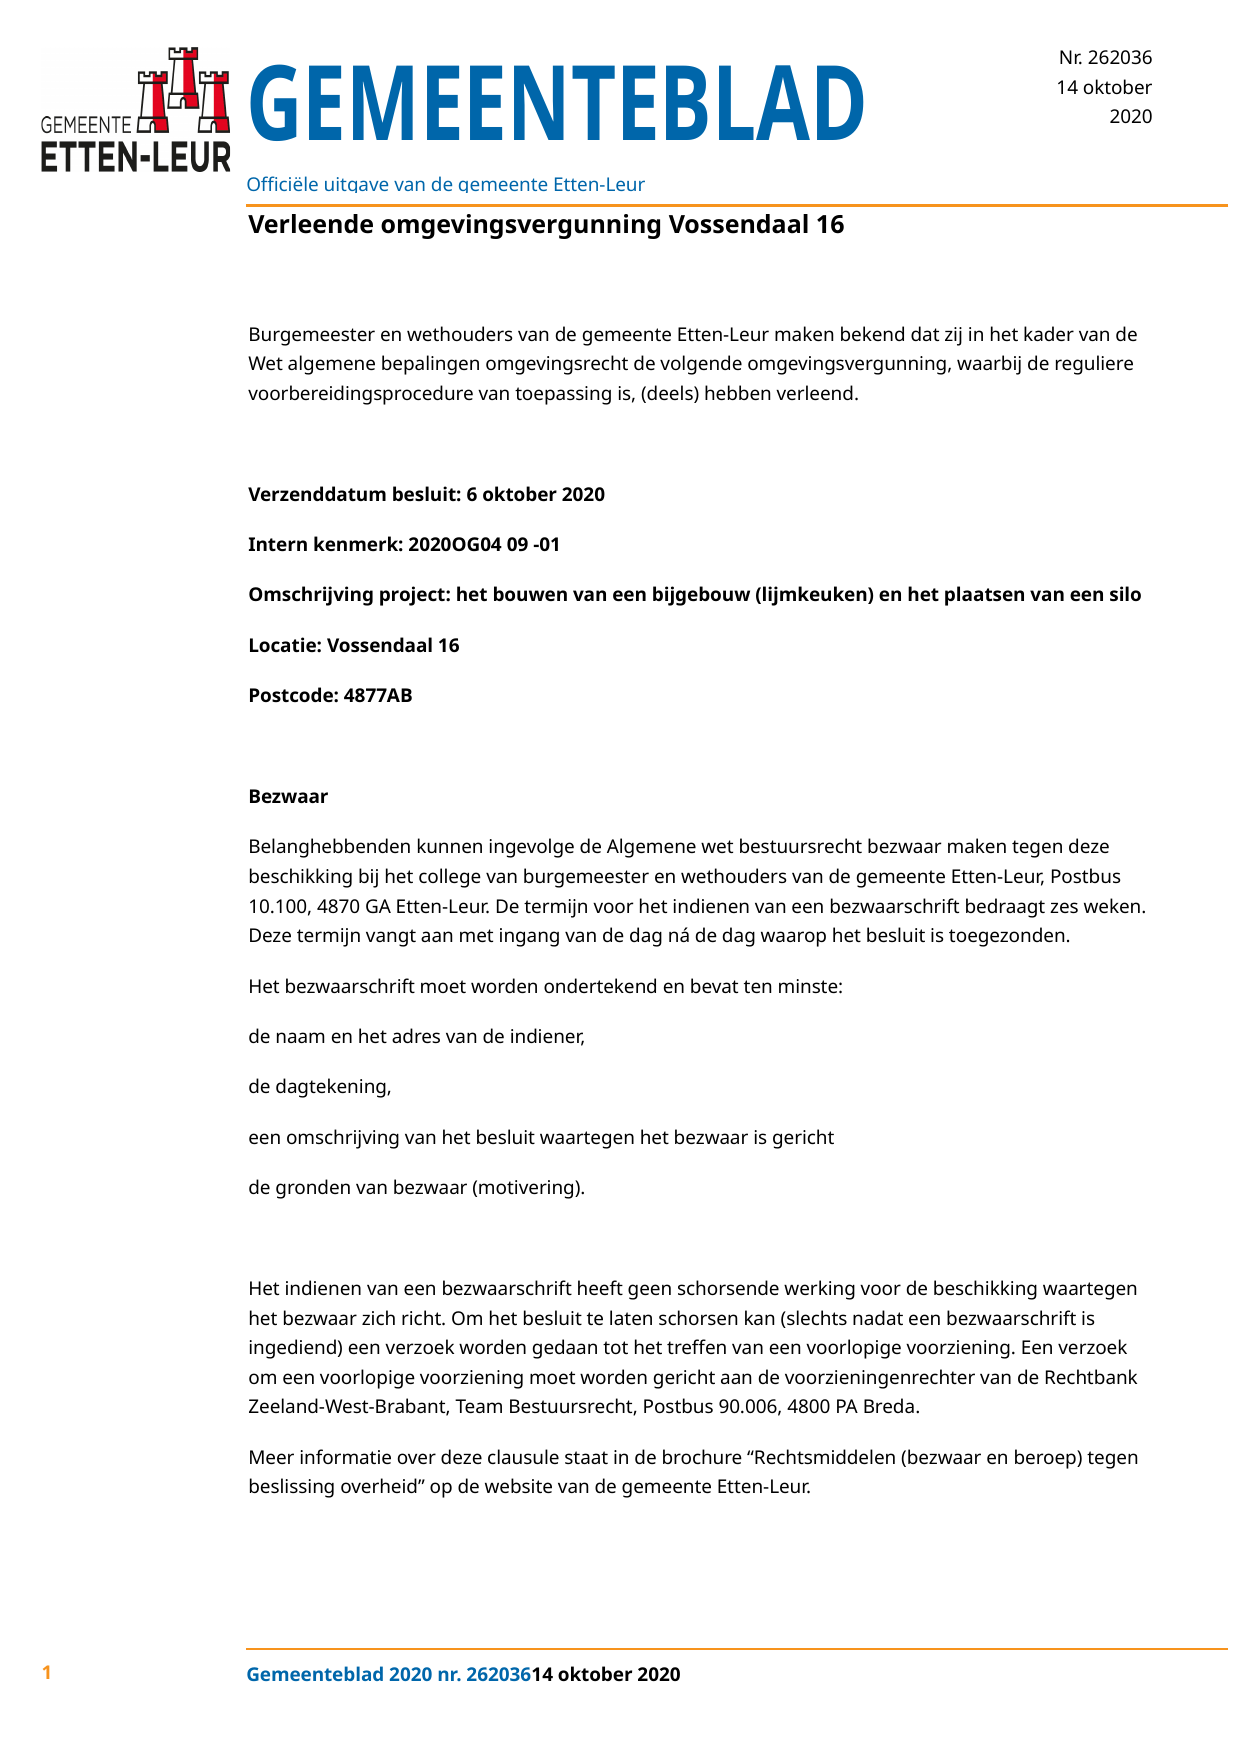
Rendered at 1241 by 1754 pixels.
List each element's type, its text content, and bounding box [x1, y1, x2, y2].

text Burgemeester en wethouders van de gemeente Etten-Leur maken bekend dat zij in het kader van de Wet algemene bepalingen omgevingsrecht de volgende omgevingsvergunning, waarbij de reguliere voorbereidingsprocedure van toepassing is, (deels) hebben verleend. [248, 321, 1152, 406]
text Het indienen van een bezwaarschrift heeft geen schorsende werking voor de beschikking waartegen het bezwaar zich richt. Om het besluit te laten schorsen kan (slechts nadat een bezwaarschrift is ingediend) een verzoek worden gedaan tot het treffen van een voorlopige voorziening. Een verzoek om een voorlopige voorziening moet worden gericht aan de voorzieningenrechter van de Rechtbank Zeeland-West-Brabant, Team Bestuursrecht, Postbus 90.006, 4800 PA Breda. [248, 1275, 1152, 1419]
picture [41, 47, 231, 172]
text Verzenddatum besluit: 6 oktober 2020 [248, 481, 1152, 506]
text Belanghebbenden kunnen ingevolge de Algemene wet bestuursrecht bezwaar maken tegen deze beschikking bij het college van burgemeester en wethouders van de gemeente Etten-Leur, Postbus 10.100, 4870 GA Etten-Leur. De termijn voor het indienen van een bezwaarschrift bedraagt zes weken. Deze termijn vangt aan met ingang van de dag ná de dag waarop het besluit is toegezonden. [248, 834, 1152, 948]
text de dagtekening, [248, 1074, 1152, 1099]
text de gronden van bezwaar (motivering). [248, 1174, 1152, 1200]
text Omschrijving project: het bouwen van een bijgebouw (lijmkeuken) en het plaatsen van een silo [248, 582, 1152, 607]
text Meer informatie over deze clausule staat in de brochure “Rechtsmiddelen (bezwaar en beroep) tegen beslissing overheid” op de website van de gemeente Etten-Leur. [248, 1444, 1152, 1499]
text Bezwaar [248, 783, 1152, 809]
text Verleende omgevingsvergunning Vossendaal 16 [248, 207, 1152, 241]
text de naam en het adres van de indiener, [248, 1023, 1152, 1049]
text Postcode: 4877AB [248, 682, 1152, 708]
text Het bezwaarschrift moet worden ondertekend en bevat ten minste: [248, 973, 1152, 998]
text een omschrijving van het besluit waartegen het bezwaar is gericht [248, 1124, 1152, 1150]
text Intern kenmerk: 2020OG04 09 -01 [248, 531, 1152, 557]
text Locatie: Vossendaal 16 [248, 632, 1152, 658]
